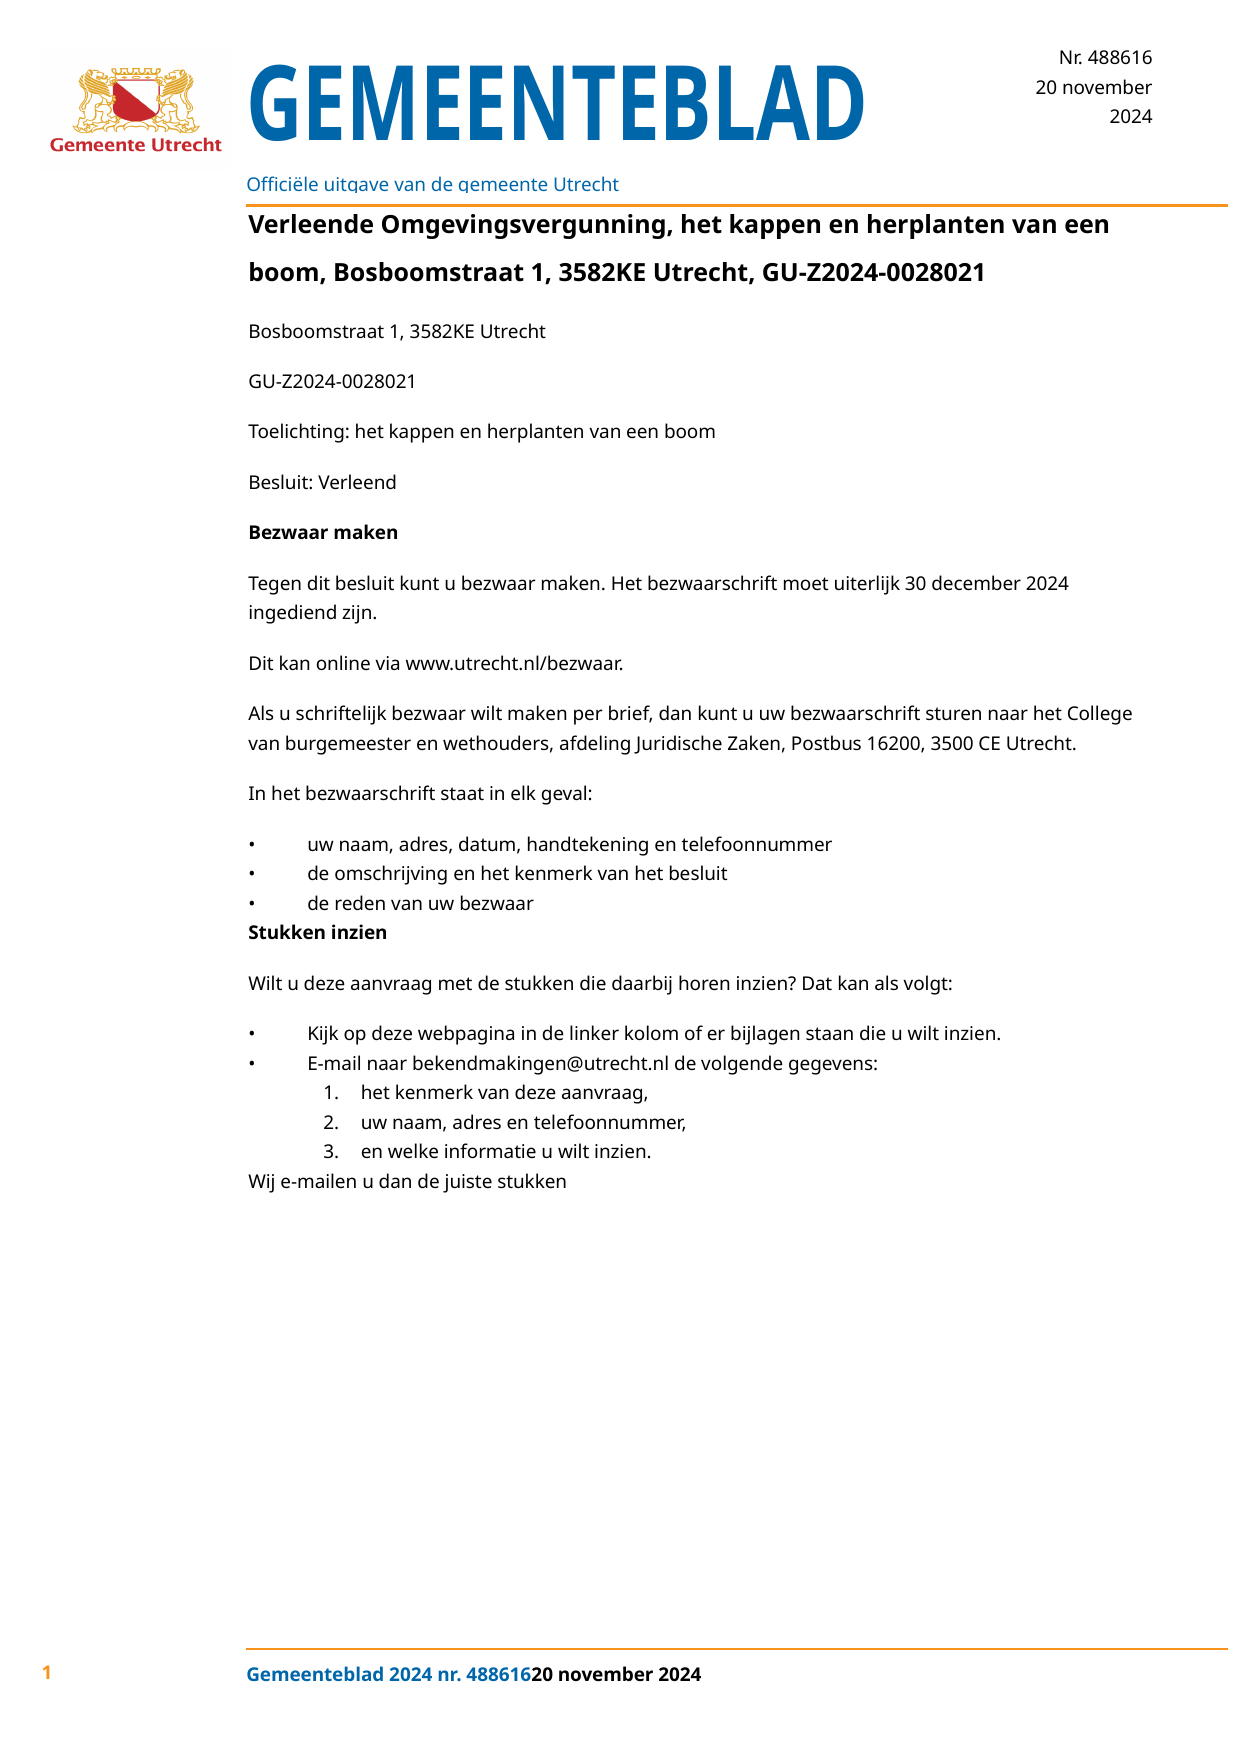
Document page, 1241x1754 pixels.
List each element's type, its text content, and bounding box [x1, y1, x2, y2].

list Kijk op deze webpagina in de linker kolom of er bijlagen staan die u wilt inzien. [248, 1020, 1152, 1046]
text Bezwaar maken [248, 519, 1152, 545]
text In het bezwaarschrift staat in elk geval: [248, 780, 1152, 806]
text GU-Z2024-0028021 [248, 368, 1152, 394]
list uw naam, adres en telefoonnummer, [323, 1109, 1152, 1135]
picture [41, 47, 231, 172]
text Als u schriftelijk bezwaar wilt maken per brief, dan kunt u uw bezwaarschrift sturen naar het College van burgemeester en wethouders, afdeling Juridische Zaken, Postbus 16200, 3500 CE Utrecht. [248, 700, 1152, 756]
text Dit kan online via www.utrecht.nl/bezwaar. [248, 650, 1152, 676]
list het kenmerk van deze aanvraag, [323, 1079, 1152, 1105]
text Bosboomstraat 1, 3582KE Utrecht [248, 318, 1152, 344]
list de omschrijving en het kenmerk van het besluit [248, 860, 1152, 886]
text Verleende Omgevingsvergunning, het kappen en herplanten van een boom, Bosboomstraat 1, 3582KE Utrecht, GU-Z2024-0028021 [248, 207, 1152, 288]
text Tegen dit besluit kunt u bezwaar maken. Het bezwaarschrift moet uiterlijk 30 december 2024 ingediend zijn. [248, 570, 1152, 625]
text Wij e-mailen u dan de juiste stukken [248, 1168, 1152, 1194]
list en welke informatie u wilt inzien. [323, 1139, 1152, 1164]
text Stukken inzien [248, 919, 1152, 945]
list uw naam, adres, datum, handtekening en telefoonnummer [248, 831, 1152, 857]
text Toelichting: het kappen en herplanten van een boom [248, 419, 1152, 444]
text Besluit: Verleend [248, 469, 1152, 495]
list de reden van uw bezwaar [248, 890, 1152, 916]
text Wilt u deze aanvraag met de stukken die daarbij horen inzien? Dat kan als volgt: [248, 970, 1152, 996]
list E-mail naar bekendmakingen@utrecht.nl de volgende gegevens: [248, 1050, 1152, 1076]
